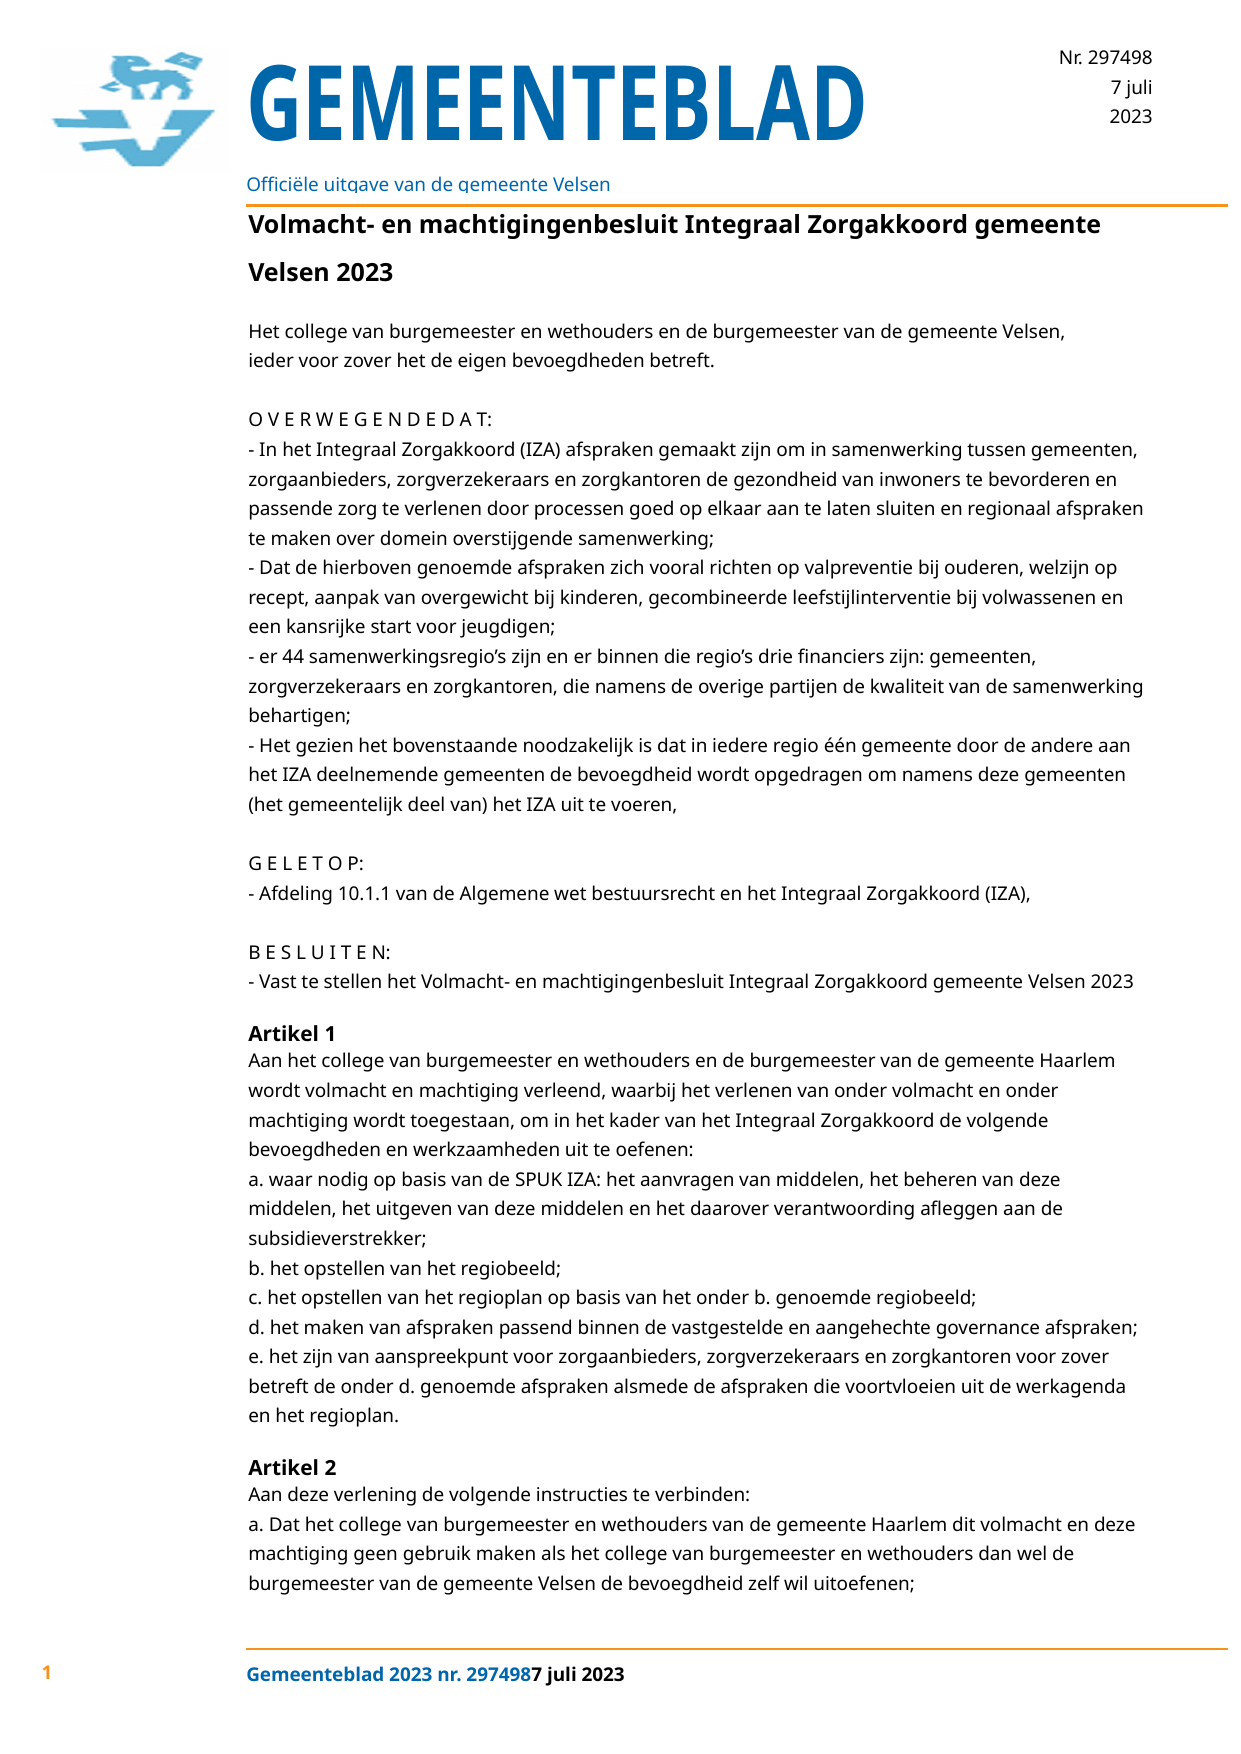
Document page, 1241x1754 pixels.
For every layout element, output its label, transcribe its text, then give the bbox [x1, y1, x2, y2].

text c. het opstellen van het regioplan op basis van het onder b. genoemde regiobeeld; [248, 1284, 1152, 1310]
text Het college van burgemeester en wethouders en de burgemeester van de gemeente Velsen, [248, 318, 1152, 344]
text d. het maken van afspraken passend binnen de vastgestelde en aangehechte governance afspraken; [248, 1314, 1152, 1339]
text G E L E T O P: [248, 850, 1152, 876]
text O V E R W E G E N D E D A T: [248, 407, 1152, 432]
text Artikel 2 [248, 1453, 1152, 1481]
text e. het zijn van aanspreekpunt voor zorgaanbieders, zorgverzekeraars en zorgkantoren voor zover betreft de onder d. genoemde afspraken alsmede de afspraken die voortvloeien uit de werkagenda en het regioplan. [248, 1343, 1152, 1428]
text a. waar nodig op basis van de SPUK IZA: het aanvragen van middelen, het beheren van deze middelen, het uitgeven van deze middelen en het daarover verantwoording afleggen aan de subsidieverstrekker; [248, 1166, 1152, 1251]
text - Het gezien het bovenstaande noodzakelijk is dat in iedere regio één gemeente door de andere aan het IZA deelnemende gemeenten de bevoegdheid wordt opgedragen om namens deze gemeenten (het gemeentelijk deel van) het IZA uit te voeren, [248, 732, 1152, 817]
text - Vast te stellen het Volmacht- en machtigingenbesluit Integraal Zorgakkoord gemeente Velsen 2023 [248, 969, 1152, 994]
text Volmacht- en machtigingenbesluit Integraal Zorgakkoord gemeente Velsen 2023 [248, 207, 1152, 288]
text ieder voor zover het de eigen bevoegdheden betreft. [248, 347, 1152, 373]
text b. het opstellen van het regiobeeld; [248, 1255, 1152, 1280]
text - Dat de hierboven genoemde afspraken zich vooral richten op valpreventie bij ouderen, welzijn op recept, aanpak van overgewicht bij kinderen, gecombineerde leefstijlinterventie bij volwassenen en een kansrijke start voor jeugdigen; [248, 554, 1152, 639]
text - er 44 samenwerkingsregio’s zijn en er binnen die regio’s drie financiers zijn: gemeenten, zorgverzekeraars en zorgkantoren, die namens de overige partijen de kwaliteit van de samenwerking behartigen; [248, 643, 1152, 728]
text B E S L U I T E N: [248, 939, 1152, 965]
picture [41, 47, 231, 172]
text Artikel 1 [248, 1019, 1152, 1048]
text a. Dat het college van burgemeester en wethouders van de gemeente Haarlem dit volmacht en deze machtiging geen gebruik maken als het college van burgemeester en wethouders dan wel de burgemeester van de gemeente Velsen de bevoegdheid zelf wil uitoefenen; [248, 1511, 1152, 1596]
text Aan deze verlening de volgende instructies te verbinden: [248, 1481, 1152, 1507]
text Aan het college van burgemeester en wethouders en de burgemeester van de gemeente Haarlem wordt volmacht en machtiging verleend, waarbij het verlenen van onder volmacht en onder machtiging wordt toegestaan, om in het kader van het Integraal Zorgakkoord de volgende bevoegdheden en werkzaamheden uit te oefenen: [248, 1048, 1152, 1162]
text - Afdeling 10.1.1 van de Algemene wet bestuursrecht en het Integraal Zorgakkoord (IZA), [248, 880, 1152, 906]
text - In het Integraal Zorgakkoord (IZA) afspraken gemaakt zijn om in samenwerking tussen gemeenten, zorgaanbieders, zorgverzekeraars en zorgkantoren de gezondheid van inwoners te bevorderen en passende zorg te verlenen door processen goed op elkaar aan te laten sluiten en regionaal afspraken te maken over domein overstijgende samenwerking; [248, 436, 1152, 551]
